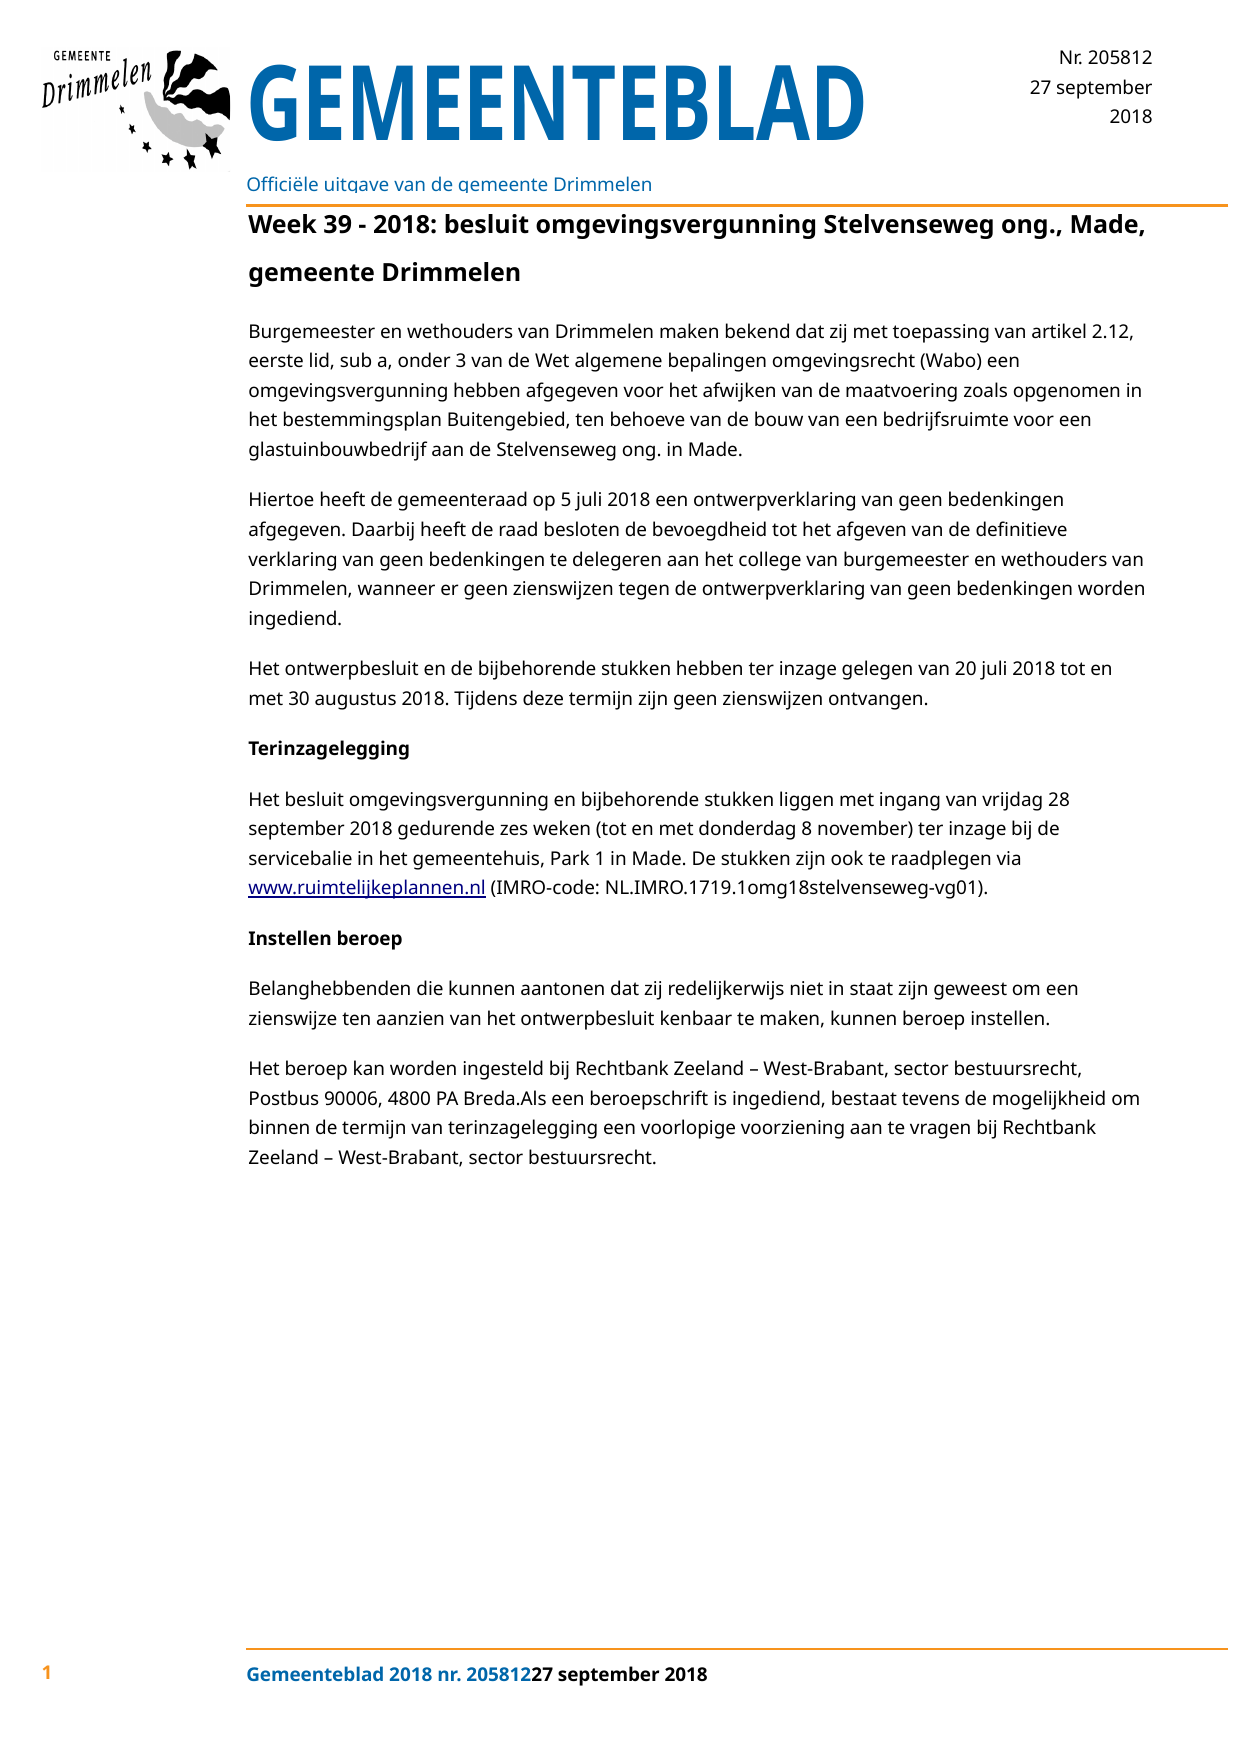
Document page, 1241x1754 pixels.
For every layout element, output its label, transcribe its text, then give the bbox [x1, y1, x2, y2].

text Instellen beroep [248, 925, 1152, 951]
text Het ontwerpbesluit en de bijbehorende stukken hebben ter inzage gelegen van 20 juli 2018 tot en met 30 augustus 2018. Tijdens deze termijn zijn geen zienswijzen ontvangen. [248, 655, 1152, 711]
text Het beroep kan worden ingesteld bij Rechtbank Zeeland – West-Brabant, sector bestuursrecht, Postbus 90006, 4800 PA Breda.Als een beroepschrift is ingediend, bestaat tevens de mogelijkheid om binnen de termijn van terinzagelegging een voorlopige voorziening aan te vragen bij Rechtbank Zeeland – West-Brabant, sector bestuursrecht. [248, 1055, 1152, 1170]
text Het besluit omgevingsvergunning en bijbehorende stukken liggen met ingang van vrijdag 28 september 2018 gedurende zes weken (tot en met donderdag 8 november) ter inzage bij de servicebalie in het gemeentehuis, Park 1 in Made. De stukken zijn ook te raadplegen via www.ruimtelijkeplannen.nl (IMRO-code: NL.IMRO.1719.1omg18stelvenseweg-vg01). [248, 786, 1152, 900]
text Terinzagelegging [248, 735, 1152, 761]
text Belanghebbenden die kunnen aantonen dat zij redelijkerwijs niet in staat zijn geweest om een zienswijze ten aanzien van het ontwerpbesluit kenbaar te maken, kunnen beroep instellen. [248, 975, 1152, 1031]
text Hiertoe heeft de gemeenteraad op 5 juli 2018 een ontwerpverklaring van geen bedenkingen afgegeven. Daarbij heeft de raad besloten de bevoegdheid tot het afgeven van de definitieve verklaring van geen bedenkingen te delegeren aan het college van burgemeester en wethouders van Drimmelen, wanneer er geen zienswijzen tegen de ontwerpverklaring van geen bedenkingen worden ingediend. [248, 487, 1152, 631]
picture [41, 47, 231, 172]
text Burgemeester en wethouders van Drimmelen maken bekend dat zij met toepassing van artikel 2.12, eerste lid, sub a, onder 3 van de Wet algemene bepalingen omgevingsrecht (Wabo) een omgevingsvergunning hebben afgegeven voor het afwijken van de maatvoering zoals opgenomen in het bestemmingsplan Buitengebied, ten behoeve van de bouw van een bedrijfsruimte voor een glastuinbouwbedrijf aan de Stelvenseweg ong. in Made. [248, 318, 1152, 462]
text Week 39 - 2018: besluit omgevingsvergunning Stelvenseweg ong., Made, gemeente Drimmelen [248, 207, 1152, 288]
